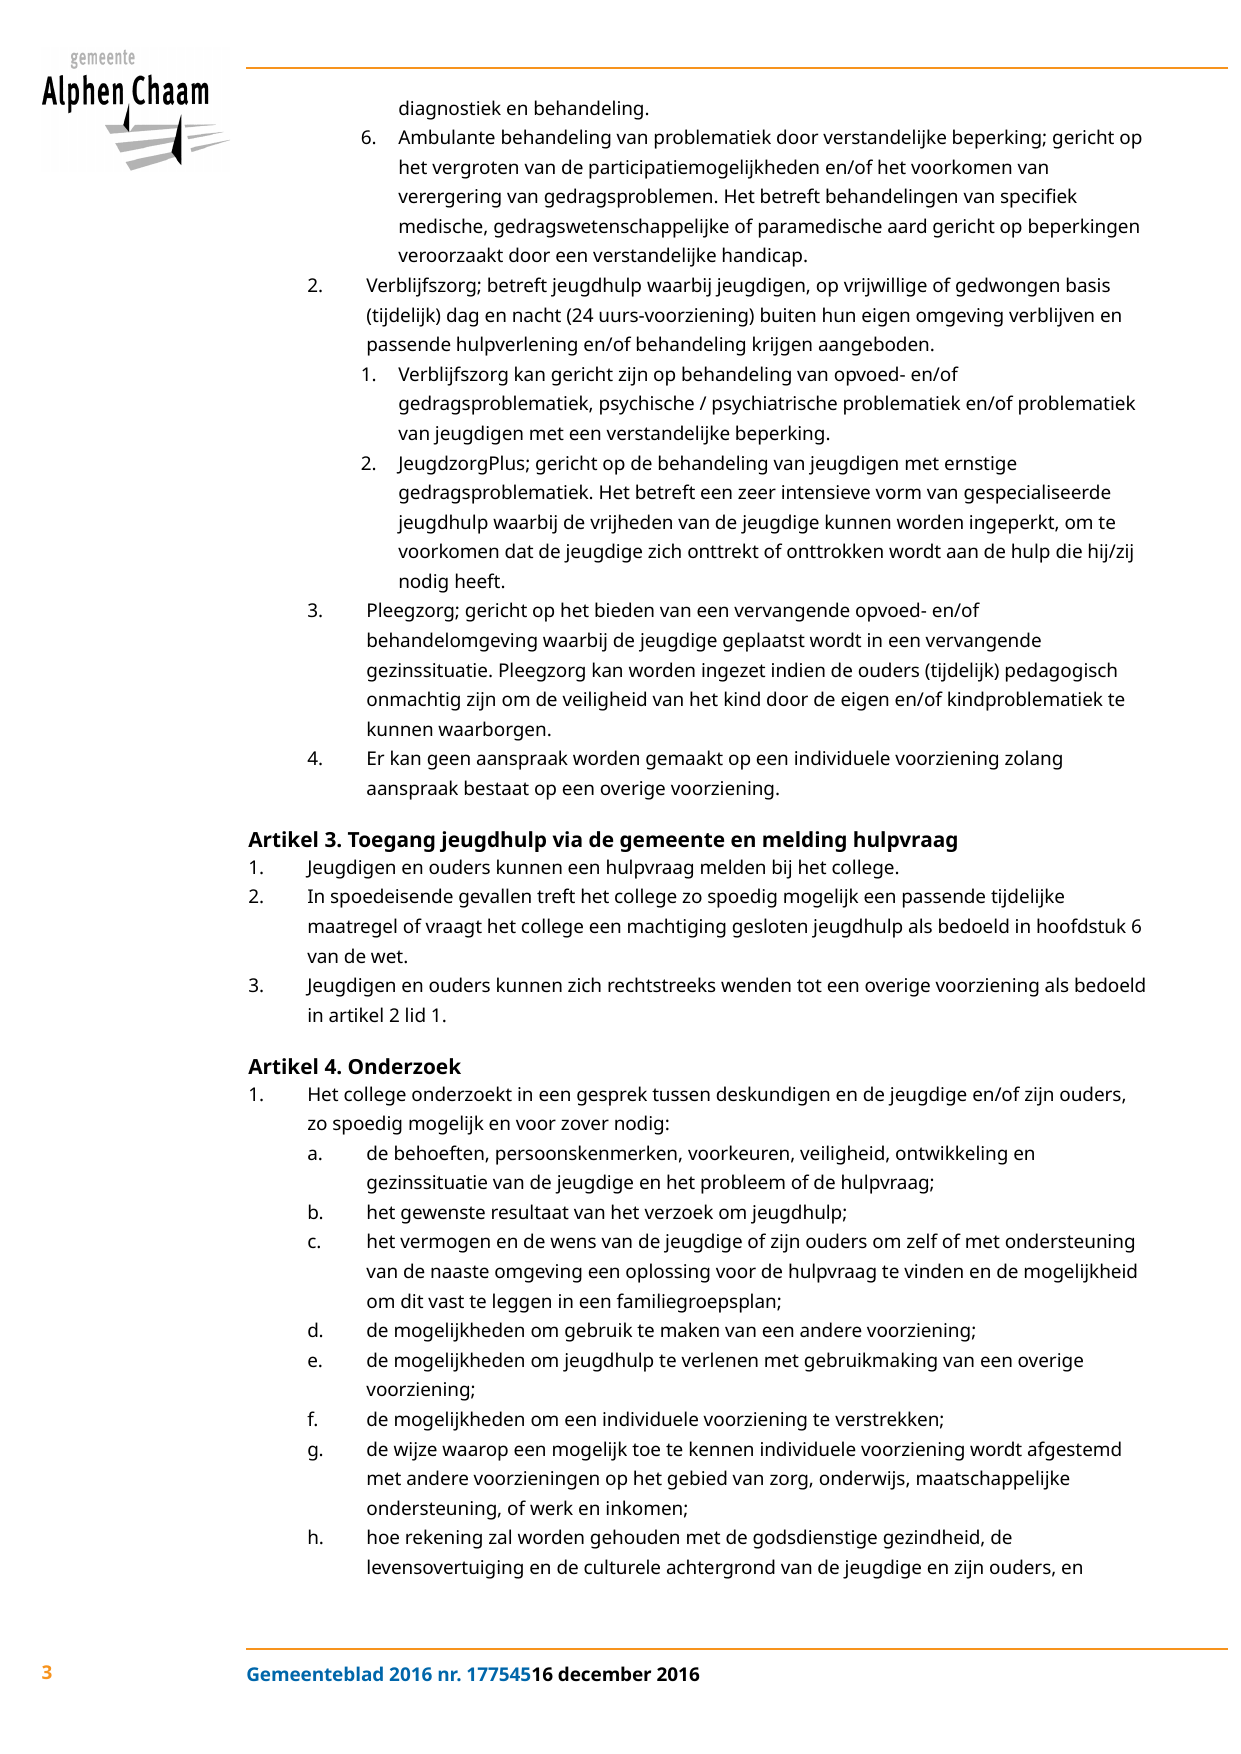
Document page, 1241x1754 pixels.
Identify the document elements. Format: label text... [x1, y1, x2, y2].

list Pleegzorg; gericht op het bieden van een vervangende opvoed- en/of behandelomgeving waarbij de jeugdige geplaatst wordt in een vervangende gezinssituatie. Pleegzorg kan worden ingezet indien de ouders (tijdelijk) pedagogisch onmachtig zijn om de veiligheid van het kind door de eigen en/of kindproblematiek te kunnen waarborgen. [307, 598, 1152, 742]
list Jeugdigen en ouders kunnen een hulpvraag melden bij het college. [248, 854, 1152, 880]
text Artikel 3. Toegang jeugdhulp via de gemeente en melding hulpvraag [248, 826, 1152, 854]
picture [41, 47, 231, 172]
list de mogelijkheden om gebruik te maken van een andere voorziening; [307, 1317, 1152, 1343]
list Het college onderzoekt in een gesprek tussen deskundigen en de jeugdige en/of zijn ouders, zo spoedig mogelijk en voor zover nodig: [248, 1081, 1152, 1136]
text Artikel 4. Onderzoek [248, 1052, 1152, 1081]
list de mogelijkheden om jeugdhulp te verlenen met gebruikmaking van een overige voorziening; [307, 1347, 1152, 1402]
list diagnostiek en behandeling. [361, 95, 1152, 121]
list In spoedeisende gevallen treft het college zo spoedig mogelijk een passende tijdelijke maatregel of vraagt het college een machtiging gesloten jeugdhulp als bedoeld in hoofdstuk 6 van de wet. [248, 884, 1152, 968]
list Jeugdigen en ouders kunnen zich rechtstreeks wenden tot een overige voorziening als bedoeld in artikel 2 lid 1. [248, 972, 1152, 1028]
list Ambulante behandeling van problematiek door verstandelijke beperking; gericht op het vergroten van de participatiemogelijkheden en/of het voorkomen van verergering van gedragsproblemen. Het betreft behandelingen van specifiek medische, gedragswetenschappelijke of paramedische aard gericht op beperkingen veroorzaakt door een verstandelijke handicap. [361, 124, 1152, 268]
list de mogelijkheden om een individuele voorziening te verstrekken; [307, 1406, 1152, 1432]
list het gewenste resultaat van het verzoek om jeugdhulp; [307, 1199, 1152, 1225]
list hoe rekening zal worden gehouden met de godsdienstige gezindheid, de levensovertuiging en de culturele achtergrond van de jeugdige en zijn ouders, en [307, 1524, 1152, 1580]
list Er kan geen aanspraak worden gemaakt op een individuele voorziening zolang aanspraak bestaat op een overige voorziening. [307, 746, 1152, 801]
list het vermogen en de wens van de jeugdige of zijn ouders om zelf of met ondersteuning van de naaste omgeving een oplossing voor de hulpvraag te vinden en de mogelijkheid om dit vast te leggen in een familiegroepsplan; [307, 1229, 1152, 1314]
list Verblijfszorg kan gericht zijn op behandeling van opvoed- en/of gedragsproblematiek, psychische / psychiatrische problematiek en/of problematiek van jeugdigen met een verstandelijke beperking. [361, 361, 1152, 446]
list JeugdzorgPlus; gericht op de behandeling van jeugdigen met ernstige gedragsproblematiek. Het betreft een zeer intensieve vorm van gespecialiseerde jeugdhulp waarbij de vrijheden van de jeugdige kunnen worden ingeperkt, om te voorkomen dat de jeugdige zich onttrekt of onttrokken wordt aan de hulp die hij/zij nodig heeft. [361, 450, 1152, 594]
list de behoeften, persoonskenmerken, voorkeuren, veiligheid, ontwikkeling en gezinssituatie van de jeugdige en het probleem of de hulpvraag; [307, 1140, 1152, 1195]
list de wijze waarop een mogelijk toe te kennen individuele voorziening wordt afgestemd met andere voorzieningen op het gebied van zorg, onderwijs, maatschappelijke ondersteuning, of werk en inkomen; [307, 1436, 1152, 1521]
list Verblijfszorg; betreft jeugdhulp waarbij jeugdigen, op vrijwillige of gedwongen basis (tijdelijk) dag en nacht (24 uurs-voorziening) buiten hun eigen omgeving verblijven en passende hulpverlening en/of behandeling krijgen aangeboden. [307, 272, 1152, 357]
